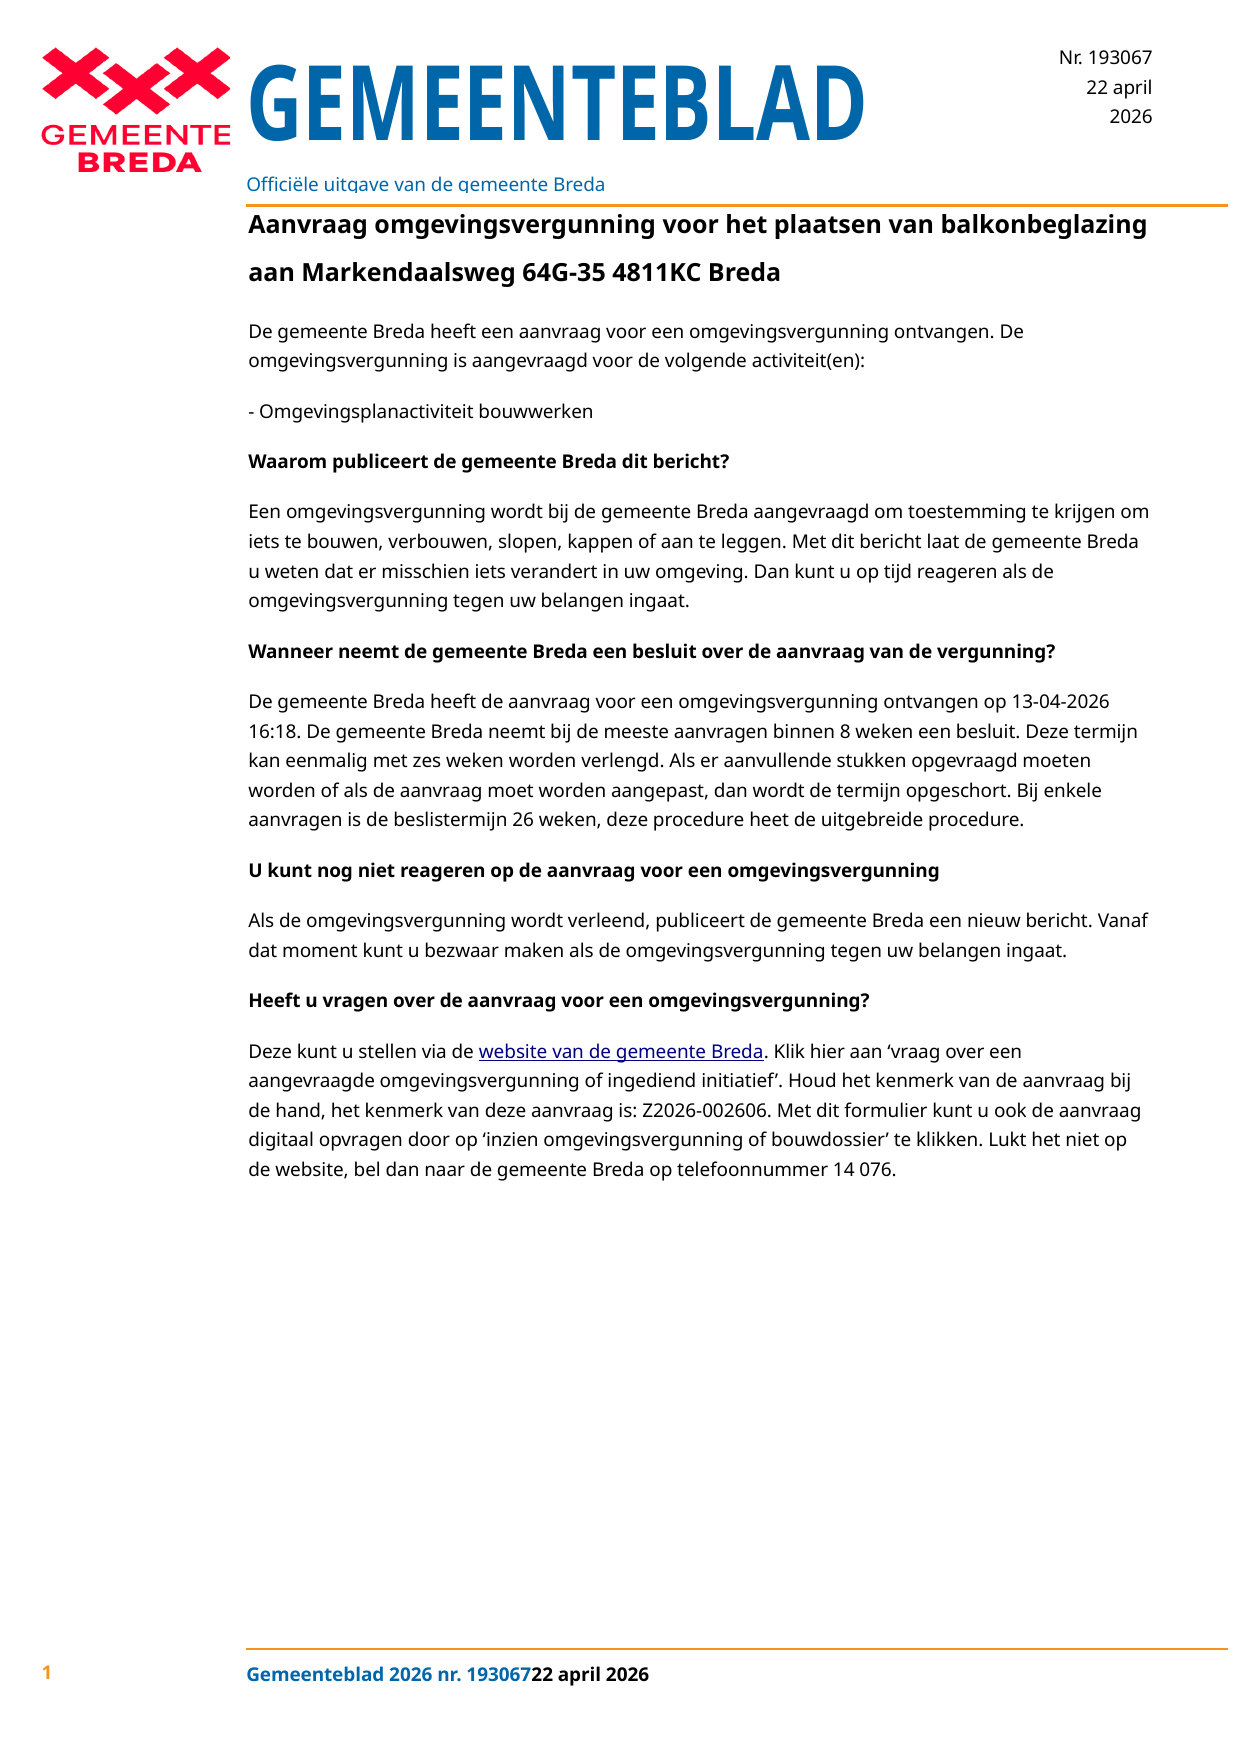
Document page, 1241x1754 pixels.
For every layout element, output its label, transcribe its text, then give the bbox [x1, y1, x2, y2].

text U kunt nog niet reageren op de aanvraag voor een omgevingsvergunning [248, 857, 1152, 883]
text Deze kunt u stellen via de website van de gemeente Breda. Klik hier aan ‘vraag over een aangevraagde omgevingsvergunning of ingediend initiatief’. Houd het kenmerk van de aanvraag bij de hand, het kenmerk van deze aanvraag is: Z2026-002606. Met dit formulier kunt u ook de aanvraag digitaal opvragen door op ‘inzien omgevingsvergunning of bouwdossier’ te klikken. Lukt het niet op de website, bel dan naar de gemeente Breda op telefoonnummer 14 076. [248, 1038, 1152, 1182]
text De gemeente Breda heeft de aanvraag voor een omgevingsvergunning ontvangen op 13-04-2026 16:18. De gemeente Breda neemt bij de meeste aanvragen binnen 8 weken een besluit. Deze termijn kan eenmalig met zes weken worden verlengd. Als er aanvullende stukken opgevraagd moeten worden of als de aanvraag moet worden aangepast, dan wordt de termijn opgeschort. Bij enkele aanvragen is de beslistermijn 26 weken, deze procedure heet de uitgebreide procedure. [248, 688, 1152, 832]
text De gemeente Breda heeft een aanvraag voor een omgevingsvergunning ontvangen. De omgevingsvergunning is aangevraagd voor de volgende activiteit(en): [248, 318, 1152, 373]
text Als de omgevingsvergunning wordt verleend, publiceert de gemeente Breda een nieuw bericht. Vanaf dat moment kunt u bezwaar maken als de omgevingsvergunning tegen uw belangen ingaat. [248, 907, 1152, 963]
text - Omgevingsplanactiviteit bouwwerken [248, 398, 1152, 424]
text Wanneer neemt de gemeente Breda een besluit over de aanvraag van de vergunning? [248, 638, 1152, 664]
picture [41, 47, 231, 172]
text Waarom publiceert de gemeente Breda dit bericht? [248, 448, 1152, 474]
text Heeft u vragen over de aanvraag voor een omgevingsvergunning? [248, 987, 1152, 1013]
text Aanvraag omgevingsvergunning voor het plaatsen van balkonbeglazing aan Markendaalsweg 64G-35 4811KC Breda [248, 207, 1152, 288]
text Een omgevingsvergunning wordt bij de gemeente Breda aangevraagd om toestemming te krijgen om iets te bouwen, verbouwen, slopen, kappen of aan te leggen. Met dit bericht laat de gemeente Breda u weten dat er misschien iets verandert in uw omgeving. Dan kunt u op tijd reageren als de omgevingsvergunning tegen uw belangen ingaat. [248, 499, 1152, 613]
